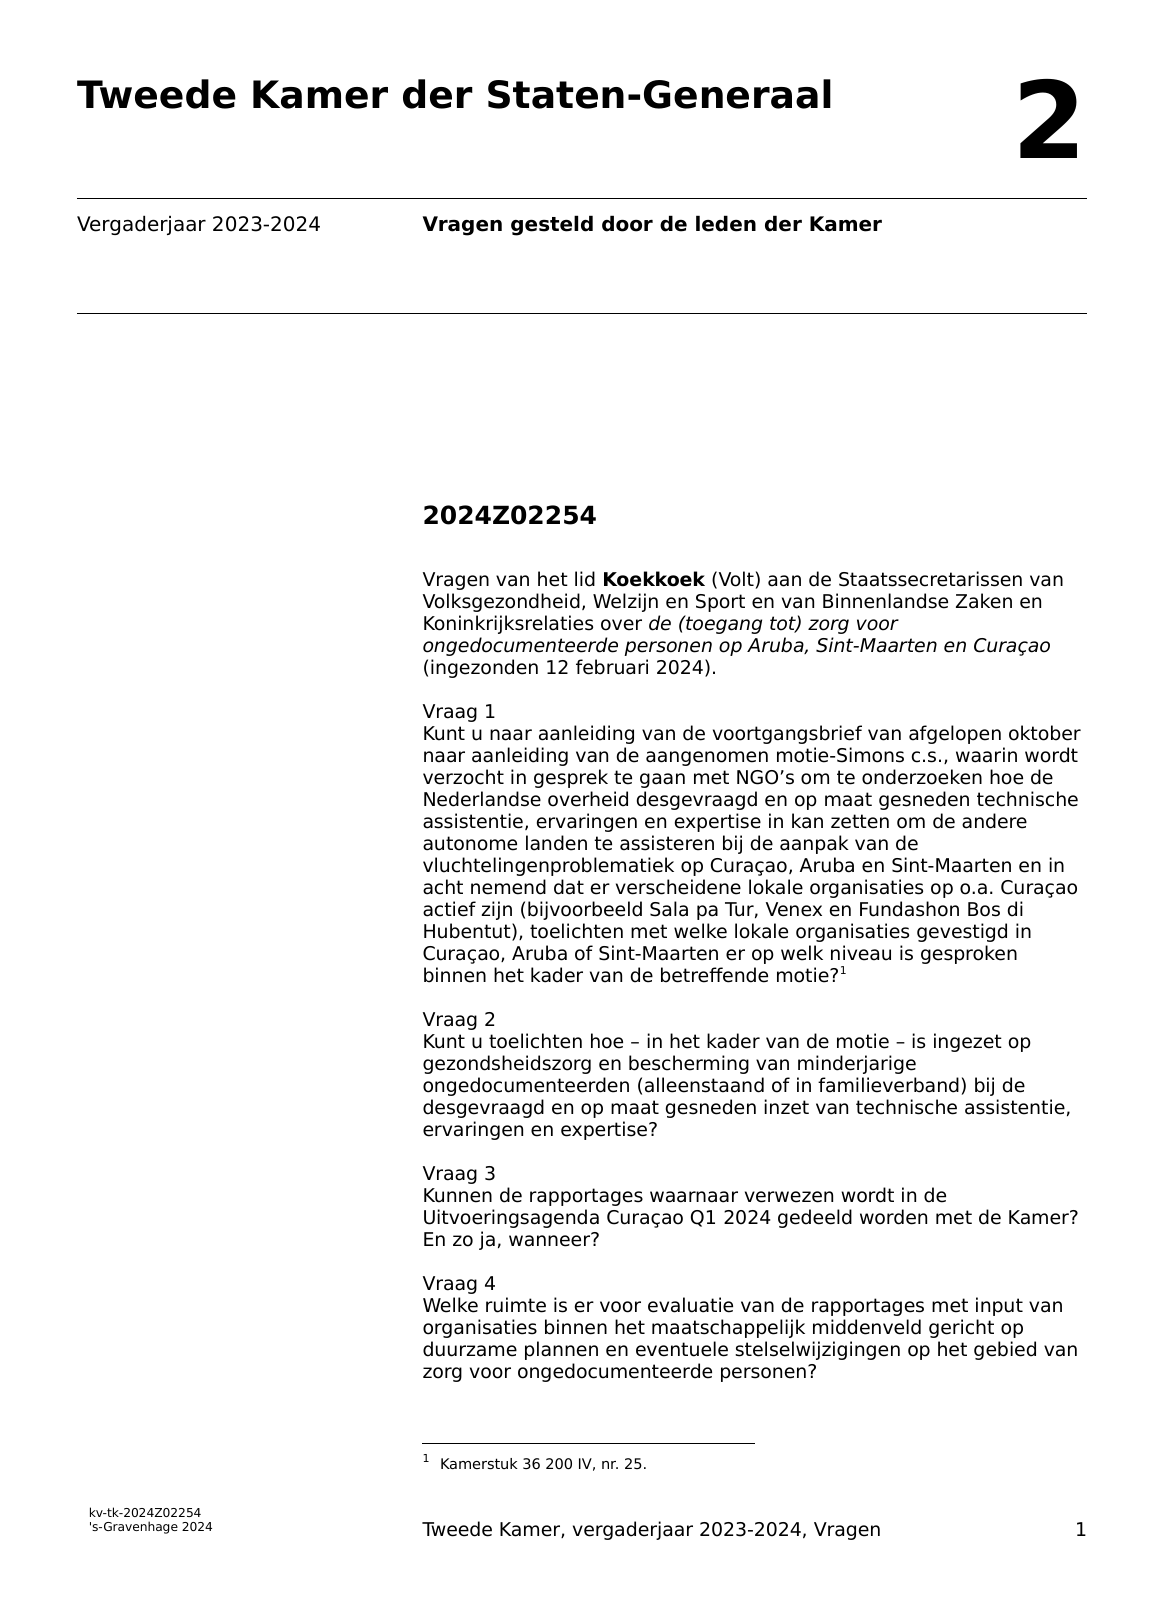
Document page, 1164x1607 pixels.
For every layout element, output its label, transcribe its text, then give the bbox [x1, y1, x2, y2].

table_cell Vergaderjaar 2023-2024 [77, 199, 422, 313]
text kv-tk-2024Z02254 [88, 1506, 323, 1520]
table_header Tweede Kamer der Staten-Generaal [77, 59, 886, 198]
text Vraag 4 [422, 1273, 1087, 1295]
table_header 2 [886, 59, 1087, 198]
text Vraag 1 [422, 701, 1087, 723]
text Kamerstuk 36 200 IV, nr. 25. [422, 1452, 1087, 1474]
table_cell Vragen gesteld door de leden der Kamer [422, 199, 1087, 313]
text Vragen van het lid Koekkoek (Volt) aan de Staatssecretarissen van Volksgezondheid, Welzijn en Sport en van Binnenlandse Zaken en Koninkrijksrelaties over de (toegang tot) zorg voor ongedocumenteerde personen op Aruba, Sint-Maarten en Curaçao (ingezonden 12 februari 2024). [422, 569, 1087, 679]
text 's-Gravenhage 2024 [88, 1520, 323, 1534]
text Kunt u naar aanleiding van de voortgangsbrief van afgelopen oktober naar aanleiding van de aangenomen motie-Simons c.s., waarin wordt verzocht in gesprek te gaan met NGO’s om te onderzoeken hoe de Nederlandse overheid desgevraagd en op maat gesneden technische assistentie, ervaringen en expertise in kan zetten om de andere autonome landen te assisteren bij de aanpak van de vluchtelingenproblematiek op Curaçao, Aruba en Sint-Maarten en in acht nemend dat er verscheidene lokale organisaties op o.a. Curaçao actief zijn (bijvoorbeeld Sala pa Tur, Venex en Fundashon Bos di Hubentut), toelichten met welke lokale organisaties gevestigd in Curaçao, Aruba of Sint-Maarten er op welk niveau is gesproken binnen het kader van de betreffende motie? [422, 723, 1087, 987]
text Kunnen de rapportages waarnaar verwezen wordt in de Uitvoeringsagenda Curaçao Q1 2024 gedeeld worden met de Kamer? En zo ja, wanneer? [422, 1185, 1087, 1251]
text 2024Z02254 [422, 501, 1087, 531]
text Welke ruimte is er voor evaluatie van de rapportages met input van organisaties binnen het maatschappelijk middenveld gericht op duurzame plannen en eventuele stelselwijzigingen op het gebied van zorg voor ongedocumenteerde personen? [422, 1295, 1087, 1383]
text Kunt u toelichten hoe – in het kader van de motie – is ingezet op gezondsheidszorg en bescherming van minderjarige ongedocumenteerden (alleenstaand of in familieverband) bij de desgevraagd en op maat gesneden inzet van technische assistentie, ervaringen en expertise? [422, 1031, 1087, 1141]
text Vraag 2 [422, 1009, 1087, 1031]
text Vraag 3 [422, 1163, 1087, 1185]
